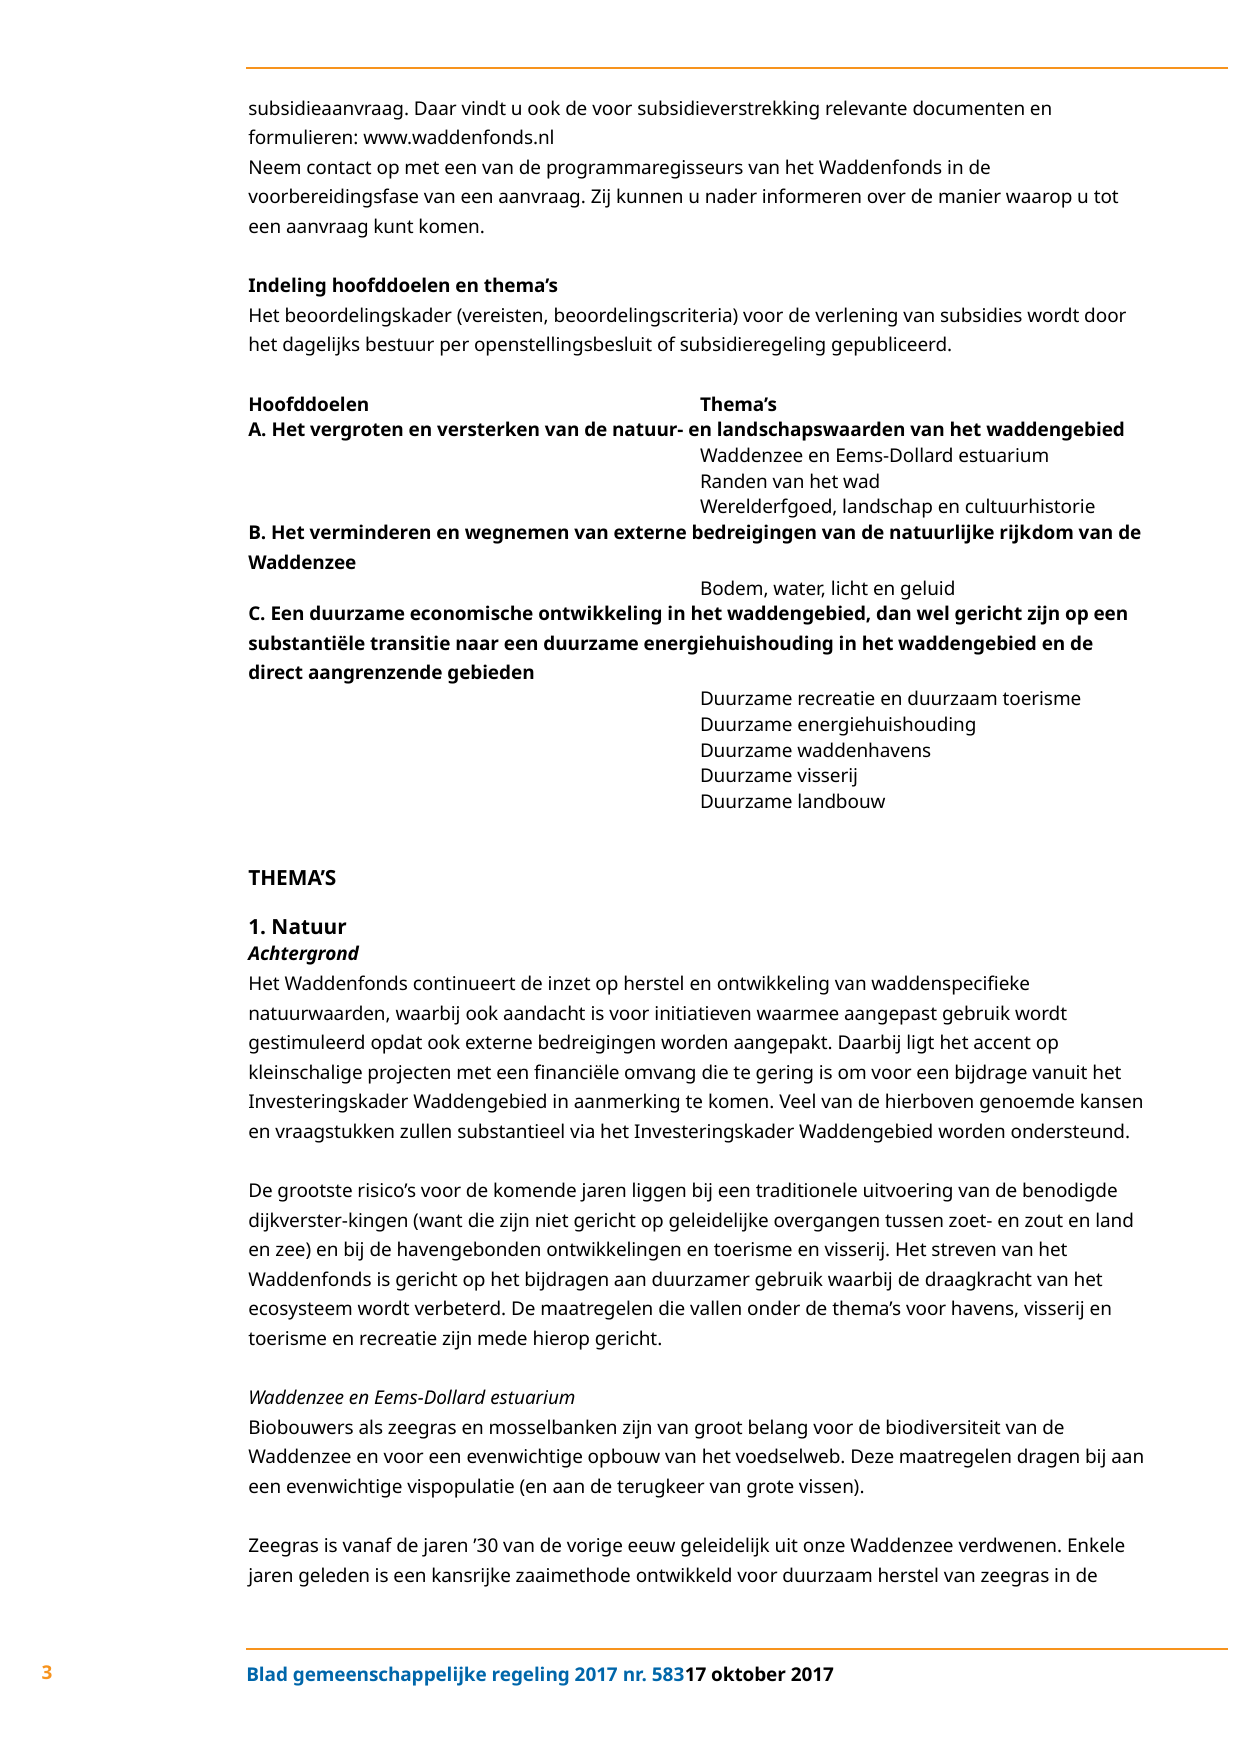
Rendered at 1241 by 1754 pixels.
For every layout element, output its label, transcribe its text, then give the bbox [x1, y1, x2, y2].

table_header Hoofddoelen [248, 391, 700, 416]
table_cell [248, 737, 700, 762]
text 1. Natuur [248, 912, 1152, 941]
table_cell [248, 575, 700, 600]
text Zeegras is vanaf de jaren ’30 van de vorige eeuw geleidelijk uit onze Waddenzee verdwenen. Enkele jaren geleden is een kansrijke zaaimethode ontwikkeld voor duurzaam herstel van zeegras in de [248, 1532, 1152, 1587]
picture [41, 47, 231, 172]
table_cell [248, 685, 700, 711]
text Achtergrond [248, 941, 1152, 966]
table_cell [248, 442, 700, 468]
table_cell Werelderfgoed, landschap en cultuurhistorie [700, 494, 1152, 519]
table_cell Duurzame recreatie en duurzaam toerisme [700, 685, 1152, 711]
table_cell Bodem, water, licht en geluid [700, 575, 1152, 600]
text Indeling hoofddoelen en thema’s [248, 272, 1152, 298]
table_cell Duurzame visserij [700, 763, 1152, 788]
table_cell [248, 468, 700, 494]
text De grootste risico’s voor de komende jaren liggen bij een traditionele uitvoering van de benodigde dijkverster-kingen (want die zijn niet gericht op geleidelijke overgangen tussen zoet- en zout en land en zee) en bij de havengebonden ontwikkelingen en toerisme en visserij. Het streven van het Waddenfonds is gericht op het bijdragen aan duurzamer gebruik waarbij de draagkracht van het ecosysteem wordt verbeterd. De maatregelen die vallen onder de thema’s voor havens, visserij en toerisme en recreatie zijn mede hierop gericht. [248, 1177, 1152, 1351]
text subsidieaanvraag. Daar vindt u ook de voor subsidieverstrekking relevante documenten en formulieren: www.waddenfonds.nl [248, 95, 1152, 150]
text THEMA’S [248, 863, 1152, 891]
text Waddenzee en Eems-Dollard estuarium [248, 1384, 1152, 1410]
text Neem contact op met een van de programmaregisseurs van het Waddenfonds in de voorbereidingsfase van een aanvraag. Zij kunnen u nader informeren over de manier waarop u tot een aanvraag kunt komen. [248, 154, 1152, 239]
table_cell Waddenzee en Eems-Dollard estuarium [700, 442, 1152, 468]
text Het Waddenfonds continueert de inzet op herstel en ontwikkeling van waddenspecifieke natuurwaarden, waarbij ook aandacht is voor initiatieven waarmee aangepast gebruik wordt gestimuleerd opdat ook externe bedreigingen worden aangepakt. Daarbij ligt het accent op kleinschalige projecten met een financiële omvang die te gering is om voor een bijdrage vanuit het Investeringskader Waddengebied in aanmerking te komen. Veel van de hierboven genoemde kansen en vraagstukken zullen substantieel via het Investeringskader Waddengebied worden ondersteund. [248, 970, 1152, 1144]
table_cell Duurzame landbouw [700, 788, 1152, 814]
text Het beoordelingskader (vereisten, beoordelingscriteria) voor de verlening van subsidies wordt door het dagelijks bestuur per openstellingsbesluit of subsidieregeling gepubliceerd. [248, 302, 1152, 357]
table_cell Duurzame waddenhavens [700, 737, 1152, 762]
table_cell Duurzame energiehuishouding [700, 711, 1152, 737]
table_cell [248, 494, 700, 519]
table_cell [248, 763, 700, 788]
table_cell Randen van het wad [700, 468, 1152, 494]
table_cell [248, 711, 700, 737]
table_cell [248, 788, 700, 814]
table_cell C. Een duurzame eco­nomische ontwikke­ling in het wadden­gebied, dan wel gericht zijn op een substantiële transitie naar een duurzame energiehuishouding in het waddengebied en de direct aan­grenzende gebieden [248, 600, 1152, 685]
table_header Thema’s [700, 391, 1152, 416]
table_cell B. Het verminderen en wegnemen van externe bedreigingen van de natuurlijke rijk­dom van de Waddenzee [248, 519, 1152, 575]
text Biobouwers als zeegras en mosselbanken zijn van groot belang voor de biodiversiteit van de Waddenzee en voor een evenwichtige opbouw van het voedselweb. Deze maatregelen dragen bij aan een evenwichtige vispopulatie (en aan de terugkeer van grote vissen). [248, 1414, 1152, 1499]
table_cell A. Het vergroten en versterken van de natuur- en land­schaps­waarden van het waddengebied [248, 416, 1152, 442]
